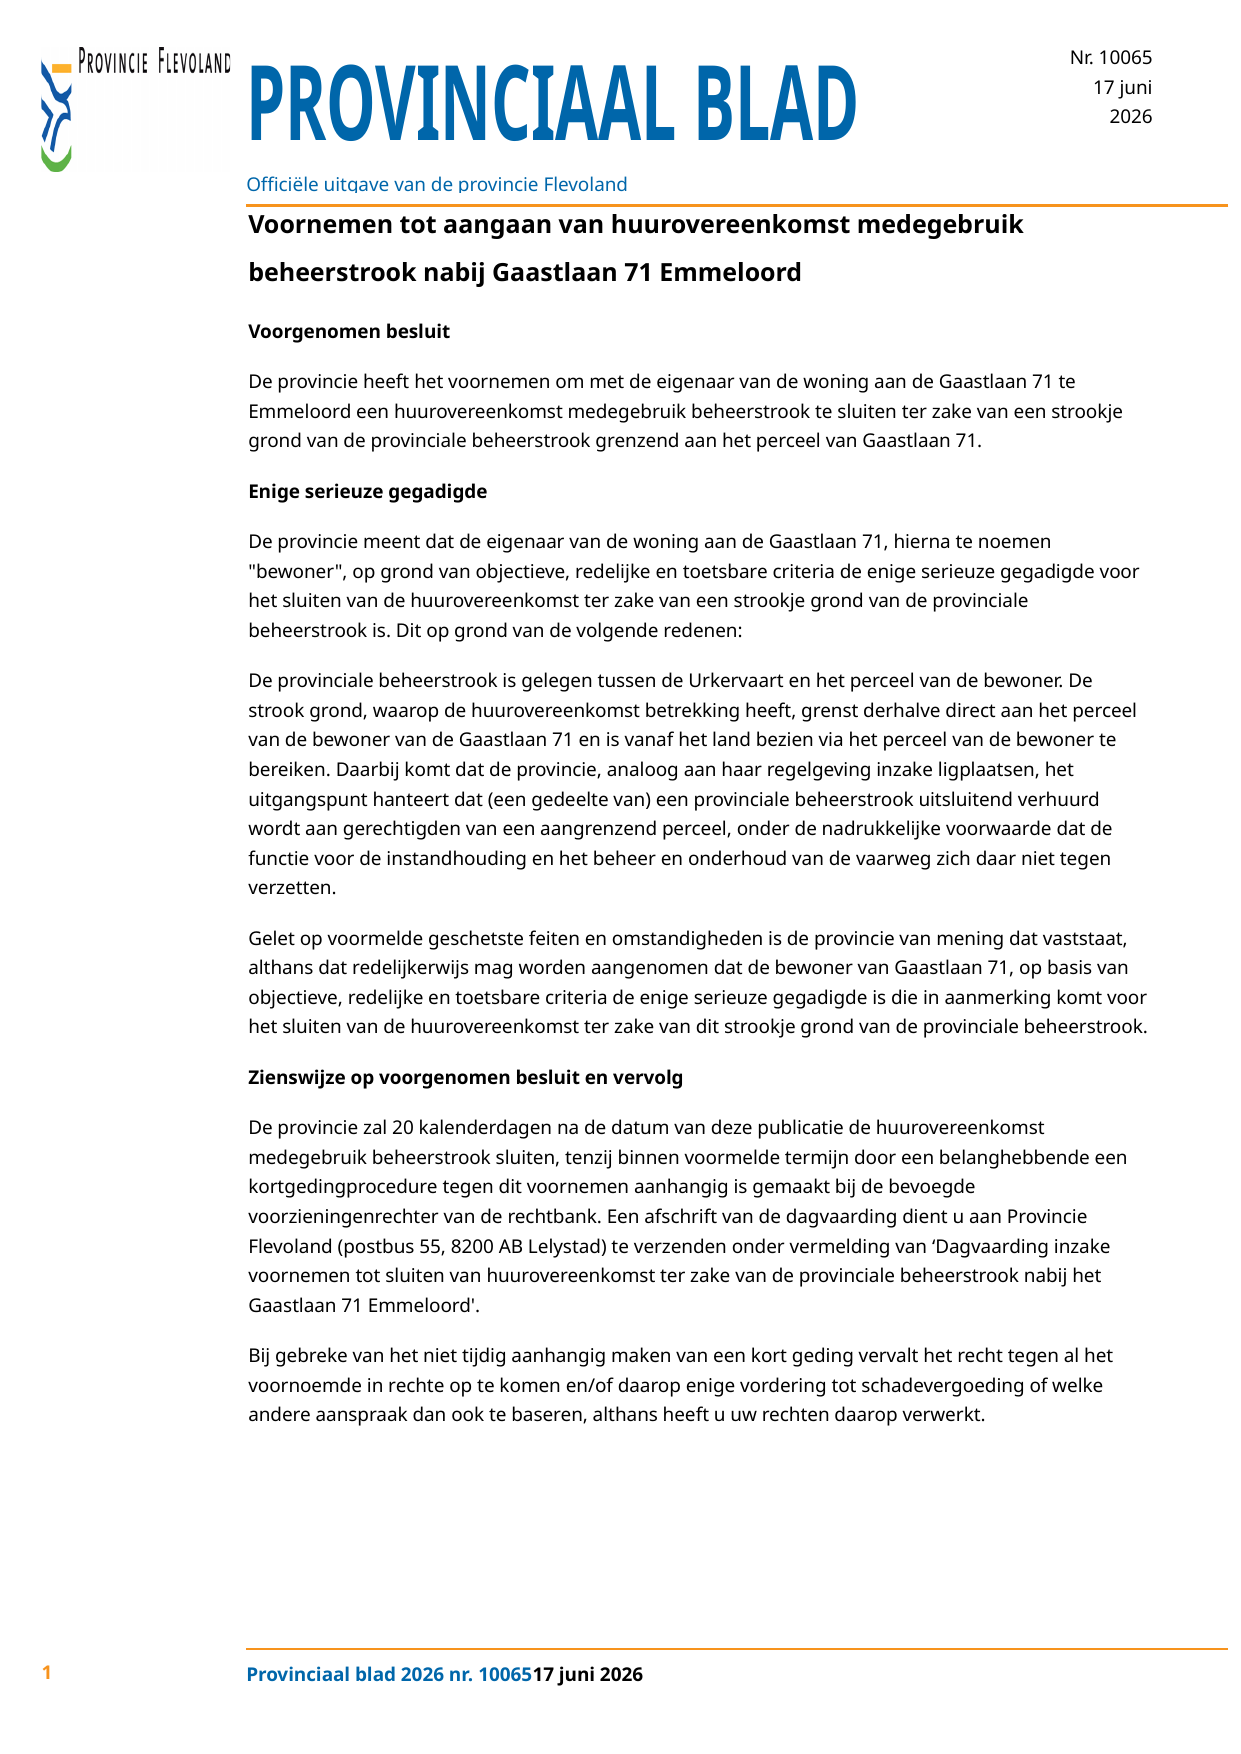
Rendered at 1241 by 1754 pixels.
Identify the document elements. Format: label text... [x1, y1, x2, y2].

text Gelet op voormelde geschetste feiten en omstandigheden is de provincie van mening dat vaststaat, althans dat redelijkerwijs mag worden aangenomen dat de bewoner van Gaastlaan 71, op basis van objectieve, redelijke en toetsbare criteria de enige serieuze gegadigde is die in aanmerking komt voor het sluiten van de huurovereenkomst ter zake van dit strookje grond van de provinciale beheerstrook. [248, 925, 1152, 1039]
text De provinciale beheerstrook is gelegen tussen de Urkervaart en het perceel van de bewoner. De strook grond, waarop de huurovereenkomst betrekking heeft, grenst derhalve direct aan het perceel van de bewoner van de Gaastlaan 71 en is vanaf het land bezien via het perceel van de bewoner te bereiken. Daarbij komt dat de provincie, analoog aan haar regelgeving inzake ligplaatsen, het uitgangspunt hanteert dat (een gedeelte van) een provinciale beheerstrook uitsluitend verhuurd wordt aan gerechtigden van een aangrenzend perceel, onder de nadrukkelijke voorwaarde dat de functie voor de instandhouding en het beheer en onderhoud van de vaarweg zich daar niet tegen verzetten. [248, 667, 1152, 900]
text De provincie heeft het voornemen om met de eigenaar van de woning aan de Gaastlaan 71 te Emmeloord een huurovereenkomst medegebruik beheerstrook te sluiten ter zake van een strookje grond van de provinciale beheerstrook grenzend aan het perceel van Gaastlaan 71. [248, 368, 1152, 453]
text Enige serieuze gegadigde [248, 478, 1152, 504]
text Bij gebreke van het niet tijdig aanhangig maken van een kort geding vervalt het recht tegen al het voornoemde in rechte op te komen en/of daarop enige vordering tot schadevergoeding of welke andere aanspraak dan ook te baseren, althans heeft u uw rechten daarop verwerkt. [248, 1342, 1152, 1427]
text De provincie meent dat de eigenaar van de woning aan de Gaastlaan 71, hierna te noemen "bewoner", op grond van objectieve, redelijke en toetsbare criteria de enige serieuze gegadigde voor het sluiten van de huurovereenkomst ter zake van een strookje grond van de provinciale beheerstrook is. Dit op grond van de volgende redenen: [248, 528, 1152, 643]
picture [41, 47, 231, 172]
text De provincie zal 20 kalenderdagen na de datum van deze publicatie de huurovereenkomst medegebruik beheerstrook sluiten, tenzij binnen voormelde termijn door een belanghebbende een kortgedingprocedure tegen dit voornemen aanhangig is gemaakt bij de bevoegde voorzieningenrechter van de rechtbank. Een afschrift van de dagvaarding dient u aan Provincie Flevoland (postbus 55, 8200 AB Lelystad) te verzenden onder vermelding van ‘Dagvaarding inzake voornemen tot sluiten van huurovereenkomst ter zake van de provinciale beheerstrook nabij het Gaastlaan 71 Emmeloord'. [248, 1114, 1152, 1318]
text Zienswijze op voorgenomen besluit en vervolg [248, 1064, 1152, 1090]
text Voornemen tot aangaan van huurovereenkomst medegebruik beheerstrook nabij Gaastlaan 71 Emmeloord [248, 207, 1152, 288]
text Voorgenomen besluit [248, 318, 1152, 344]
